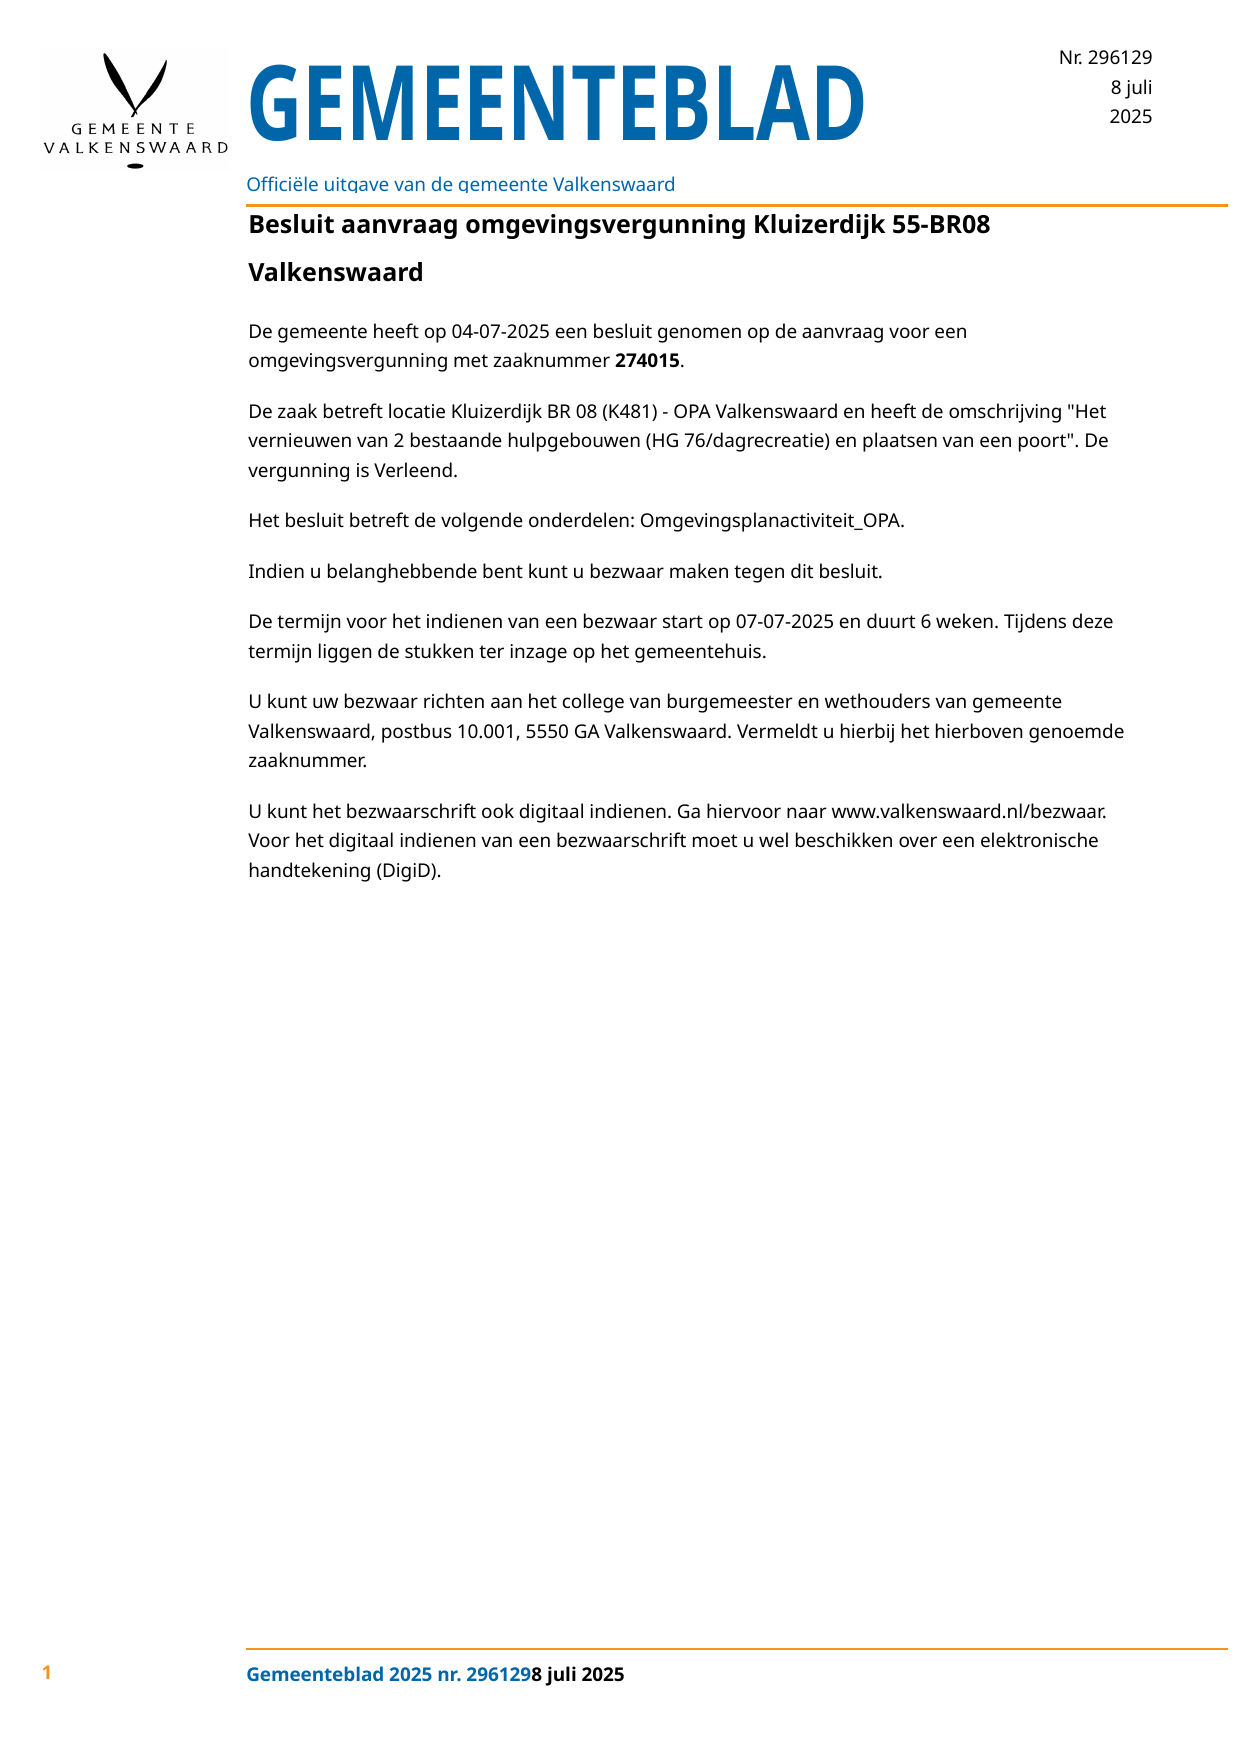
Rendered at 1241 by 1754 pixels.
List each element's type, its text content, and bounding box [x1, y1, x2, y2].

text U kunt het bezwaarschrift ook digitaal indienen. Ga hiervoor naar www.valkenswaard.nl/bezwaar. Voor het digitaal indienen van een bezwaarschrift moet u wel beschikken over een elektronische handtekening (DigiD). [248, 798, 1152, 883]
picture [41, 47, 231, 172]
text U kunt uw bezwaar richten aan het college van burgemeester en wethouders van gemeente Valkenswaard, postbus 10.001, 5550 GA Valkenswaard. Vermeldt u hierbij het hierboven genoemde zaaknummer. [248, 688, 1152, 773]
text De zaak betreft locatie Kluizerdijk BR 08 (K481) - OPA Valkenswaard en heeft de omschrijving "Het vernieuwen van 2 bestaande hulpgebouwen (HG 76/dagrecreatie) en plaatsen van een poort". De vergunning is Verleend. [248, 398, 1152, 483]
text De termijn voor het indienen van een bezwaar start op 07-07-2025 en duurt 6 weken. Tijdens deze termijn liggen de stukken ter inzage op het gemeentehuis. [248, 608, 1152, 664]
text Het besluit betreft de volgende onderdelen: Omgevingsplanactiviteit_OPA. [248, 507, 1152, 533]
text De gemeente heeft op 04-07-2025 een besluit genomen op de aanvraag voor een omgevingsvergunning met zaaknummer 274015. [248, 318, 1152, 373]
text Besluit aanvraag omgevingsvergunning Kluizerdijk 55-BR08 Valkenswaard [248, 207, 1152, 288]
text Indien u belanghebbende bent kunt u bezwaar maken tegen dit besluit. [248, 558, 1152, 584]
